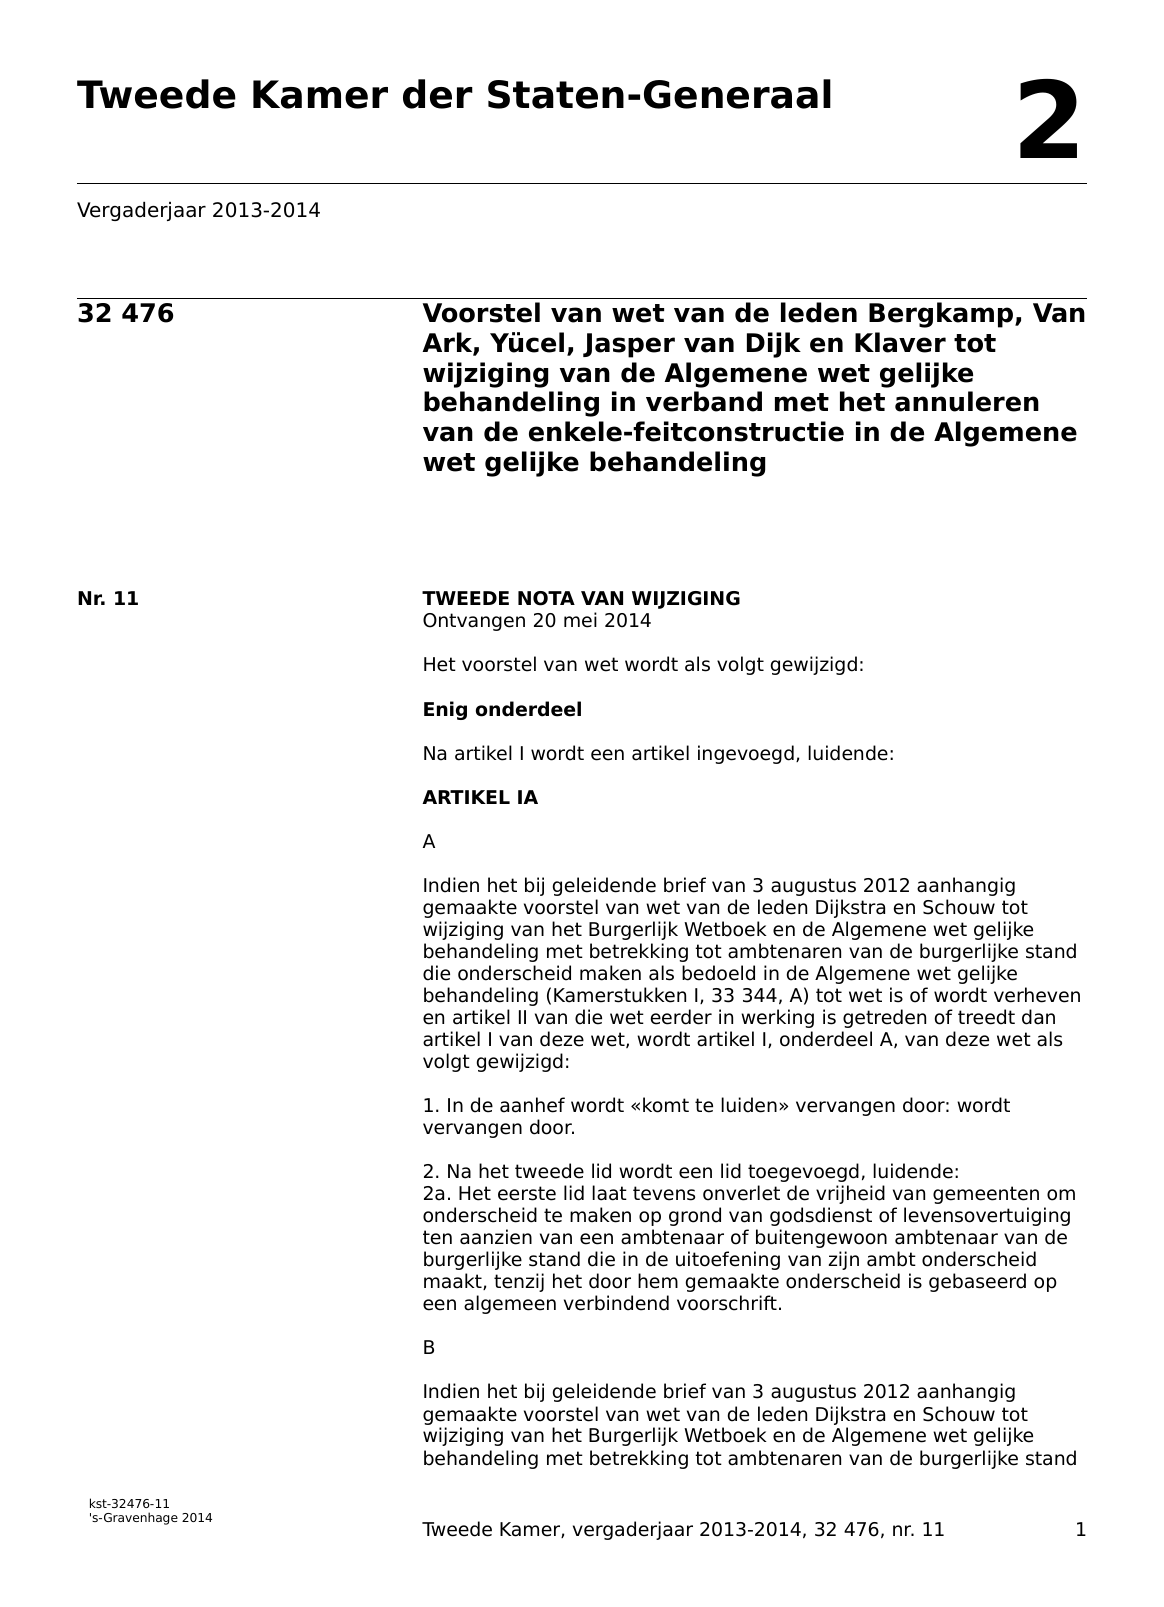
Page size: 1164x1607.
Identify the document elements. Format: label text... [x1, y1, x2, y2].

subtitle A [422, 831, 1087, 853]
subtitle Enig onderdeel [422, 698, 1087, 720]
text Na artikel I wordt een artikel ingevoegd, luidende: [422, 743, 1087, 764]
text Het voorstel van wet wordt als volgt gewijzigd: [422, 654, 1087, 676]
text 2a. Het eerste lid laat tevens onverlet de vrijheid van gemeenten om onderscheid te maken op grond van godsdienst of levensovertuiging ten aanzien van een ambtenaar of buitengewoon ambtenaar van de burgerlijke stand die in de uitoefening van zijn ambt onderscheid maakt, tenzij het door hem gemaakte onderscheid is gebaseerd op een algemeen verbindend voorschrift. [422, 1183, 1087, 1315]
subtitle 32 476 Voorstel van wet van de leden Bergkamp, Van Ark, Yücel, Jasper van Dijk en Klaver tot wijziging van de Algemene wet gelijke behandeling in verband met het annuleren van de enkele-feitconstructie in de Algemene wet gelijke behandeling [77, 299, 1087, 477]
text 2. Na het tweede lid wordt een lid toegevoegd, luidende: [422, 1161, 1087, 1183]
subtitle Nr. 11 TWEEDE NOTA VAN WIJZIGING [77, 588, 1087, 610]
text kst-32476-11 [88, 1497, 323, 1511]
text Indien het bij geleidende brief van 3 augustus 2012 aanhangig gemaakte voorstel van wet van de leden Dijkstra en Schouw tot wijziging van het Burgerlijk Wetboek en de Algemene wet gelijke behandeling met betrekking tot ambtenaren van de burgerlijke stand die onderscheid maken als bedoeld in de Algemene wet gelijke behandeling (Kamerstukken I, 33 344, A) tot wet is of wordt verheven en artikel II van die wet eerder in werking is getreden of treedt dan artikel I van deze wet, wordt artikel I, onderdeel A, van deze wet als volgt gewijzigd: [422, 875, 1087, 1073]
table_cell Vergaderjaar 2013-2014 [77, 184, 1087, 298]
subtitle B [422, 1337, 1087, 1359]
text 1. In de aanhef wordt «komt te luiden» vervangen door: wordt vervangen door. [422, 1095, 1087, 1139]
text 's-Gravenhage 2014 [88, 1511, 323, 1525]
text Ontvangen 20 mei 2014 [422, 610, 1087, 632]
table_header Tweede Kamer der Staten-Generaal [77, 59, 886, 183]
text Indien het bij geleidende brief van 3 augustus 2012 aanhangig gemaakte voorstel van wet van de leden Dijkstra en Schouw tot wijziging van het Burgerlijk Wetboek en de Algemene wet gelijke behandeling met betrekking tot ambtenaren van de burgerlijke stand [422, 1381, 1087, 1469]
table_header 2 [886, 59, 1087, 183]
subtitle ARTIKEL IA [422, 787, 1087, 809]
